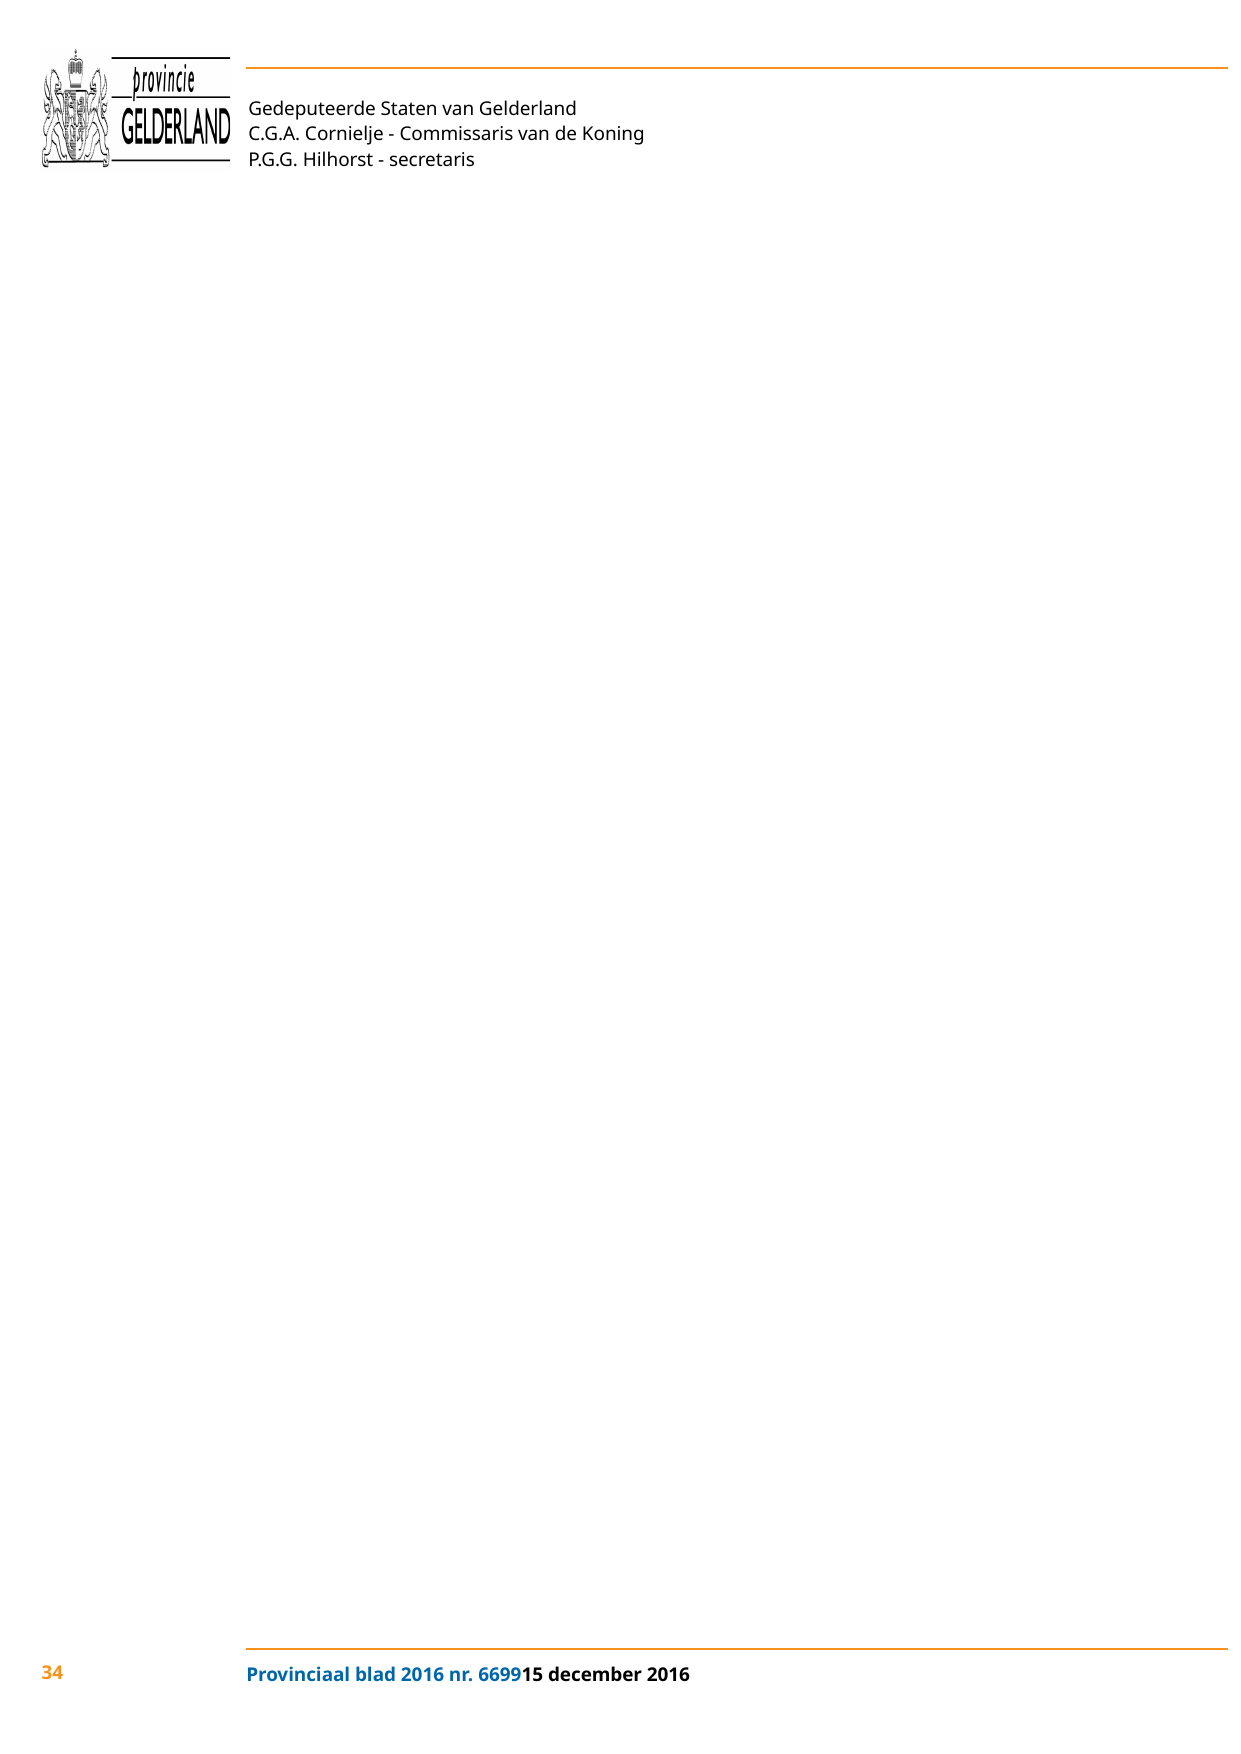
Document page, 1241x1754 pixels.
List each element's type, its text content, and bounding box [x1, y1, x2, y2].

text Gedeputeerde Staten van Gelderland [248, 95, 1152, 121]
text C.G.A. Cornielje - Commissaris van de Koning [248, 121, 1152, 146]
picture [41, 47, 231, 172]
text P.G.G. Hilhorst - secretaris [248, 146, 1152, 172]
